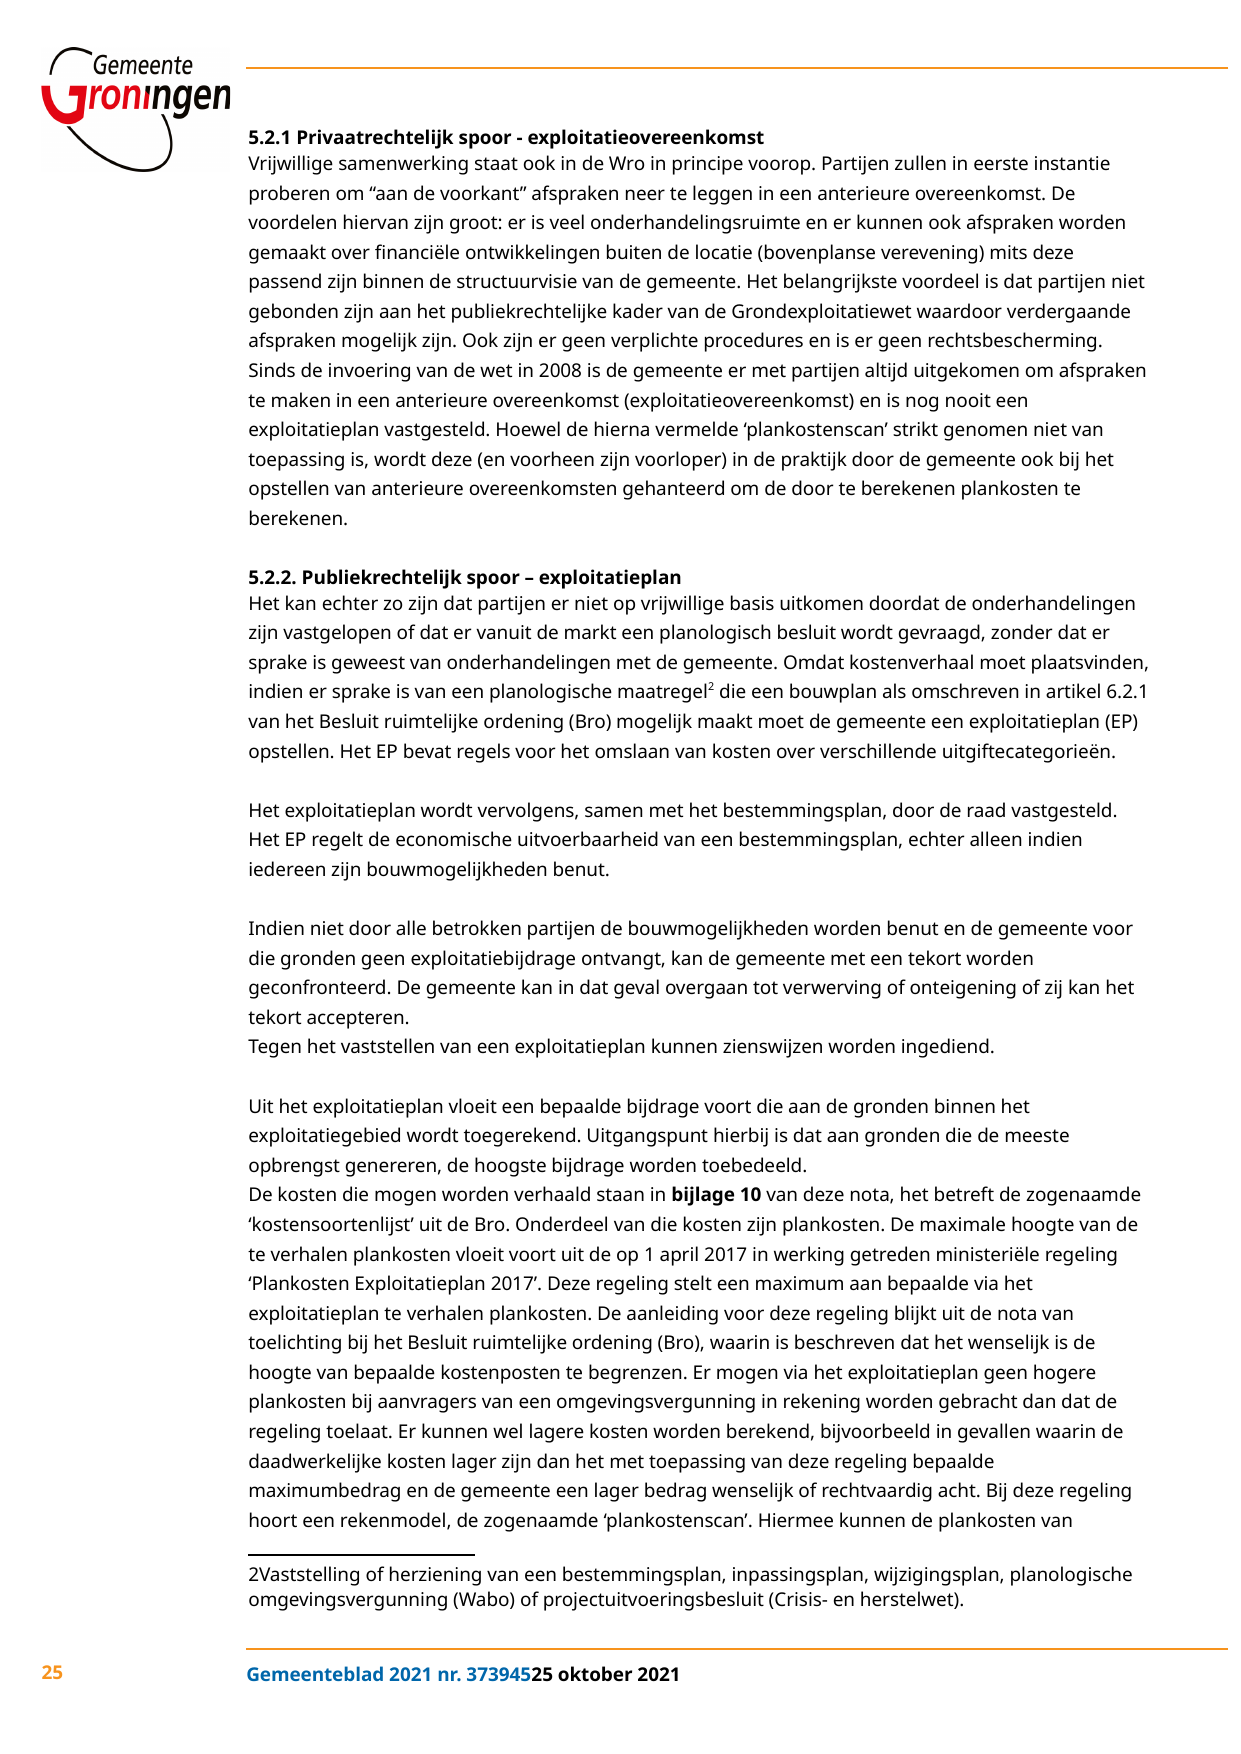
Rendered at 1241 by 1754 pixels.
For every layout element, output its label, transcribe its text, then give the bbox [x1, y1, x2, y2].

text Indien niet door alle betrokken partijen de bouwmogelijkheden worden benut en de gemeente voor die gronden geen exploitatiebijdrage ontvangt, kan de gemeente met een tekort worden geconfronteerd. De gemeente kan in dat geval overgaan tot verwerving of onteigening of zij kan het tekort accepteren. [248, 915, 1152, 1030]
text Uit het exploitatieplan vloeit een bepaalde bijdrage voort die aan de gronden binnen het exploitatiegebied wordt toegerekend. Uitgangspunt hierbij is dat aan gronden die de meeste opbrengst genereren, de hoogste bijdrage worden toebedeeld. [248, 1093, 1152, 1178]
text Tegen het vaststellen van een exploitatieplan kunnen zienswijzen worden ingediend. [248, 1034, 1152, 1059]
text 5.2.2. Publiekrechtelijk spoor – exploitatieplan [248, 564, 1152, 590]
text Het exploitatieplan wordt vervolgens, samen met het bestemmingsplan, door de raad vastgesteld. Het EP regelt de economische uitvoerbaarheid van een bestemmingsplan, echter alleen indien iedereen zijn bouwmogelijkheden benut. [248, 797, 1152, 882]
text Het kan echter zo zijn dat partijen er niet op vrijwillige basis uitkomen doordat de onderhandelingen zijn vastgelopen of dat er vanuit de markt een planologisch besluit wordt gevraagd, zonder dat er sprake is geweest van onderhandelingen met de gemeente. Omdat kostenverhaal moet plaatsvinden, indien er sprake is van een planologische maatregel die een bouwplan als omschreven in artikel 6.2.1 van het Besluit ruimtelijke ordening (Bro) mogelijk maakt moet de gemeente een exploitatieplan (EP) opstellen. Het EP bevat regels voor het omslaan van kosten over verschillende uitgiftecategorieën. [248, 590, 1152, 764]
picture [41, 47, 231, 172]
text Vrijwillige samenwerking staat ook in de Wro in principe voorop. Partijen zullen in eerste instantie proberen om “aan de voorkant” afspraken neer te leggen in een anterieure overeenkomst. De voordelen hiervan zijn groot: er is veel onderhandelingsruimte en er kunnen ook afspraken worden gemaakt over financiële ontwikkelingen buiten de locatie (bovenplanse verevening) mits deze passend zijn binnen de structuurvisie van de gemeente. Het belangrijkste voordeel is dat partijen niet gebonden zijn aan het publiekrechtelijke kader van de Grondexploitatiewet waardoor verdergaande afspraken mogelijk zijn. Ook zijn er geen verplichte procedures en is er geen rechtsbescherming. [248, 150, 1152, 353]
text De kosten die mogen worden verhaald staan in bijlage 10 van deze nota, het betreft de zogenaamde ‘kostensoortenlijst’ uit de Bro. Onderdeel van die kosten zijn plankosten. De maximale hoogte van de te verhalen plankosten vloeit voort uit de op 1 april 2017 in werking getreden ministeriële regeling ‘Plankosten Exploitatieplan 2017’. Deze regeling stelt een maximum aan bepaalde via het exploitatieplan te verhalen plankosten. De aanleiding voor deze regeling blijkt uit de nota van toelichting bij het Besluit ruimtelijke ordening (Bro), waarin is beschreven dat het wenselijk is de hoogte van bepaalde kostenposten te begrenzen. Er mogen via het exploitatieplan geen hogere plankosten bij aanvragers van een omgevingsvergunning in rekening worden gebracht dan dat de regeling toelaat. Er kunnen wel lagere kosten worden berekend, bijvoorbeeld in gevallen waarin de daadwerkelijke kosten lager zijn dan het met toepassing van deze regeling bepaalde maximumbedrag en de gemeente een lager bedrag wenselijk of rechtvaardig acht. Bij deze regeling hoort een rekenmodel, de zogenaamde ‘plankostenscan’. Hiermee kunnen de plankosten van [248, 1182, 1152, 1533]
text Sinds de invoering van de wet in 2008 is de gemeente er met partijen altijd uitgekomen om afspraken te maken in een anterieure overeenkomst (exploitatieovereenkomst) en is nog nooit een exploitatieplan vastgesteld. Hoewel de hierna vermelde ‘plankostenscan’ strikt genomen niet van toepassing is, wordt deze (en voorheen zijn voorloper) in de praktijk door de gemeente ook bij het opstellen van anterieure overeenkomsten gehanteerd om de door te berekenen plankosten te berekenen. [248, 357, 1152, 531]
text Vaststelling of herziening van een bestemmingsplan, inpassingsplan, wijzigingsplan, planologische omgevingsvergunning (Wabo) of projectuitvoeringsbesluit (Crisis- en herstelwet). [248, 1561, 1152, 1612]
text 5.2.1 Privaatrechtelijk spoor - exploitatieovereenkomst [248, 124, 1152, 150]
